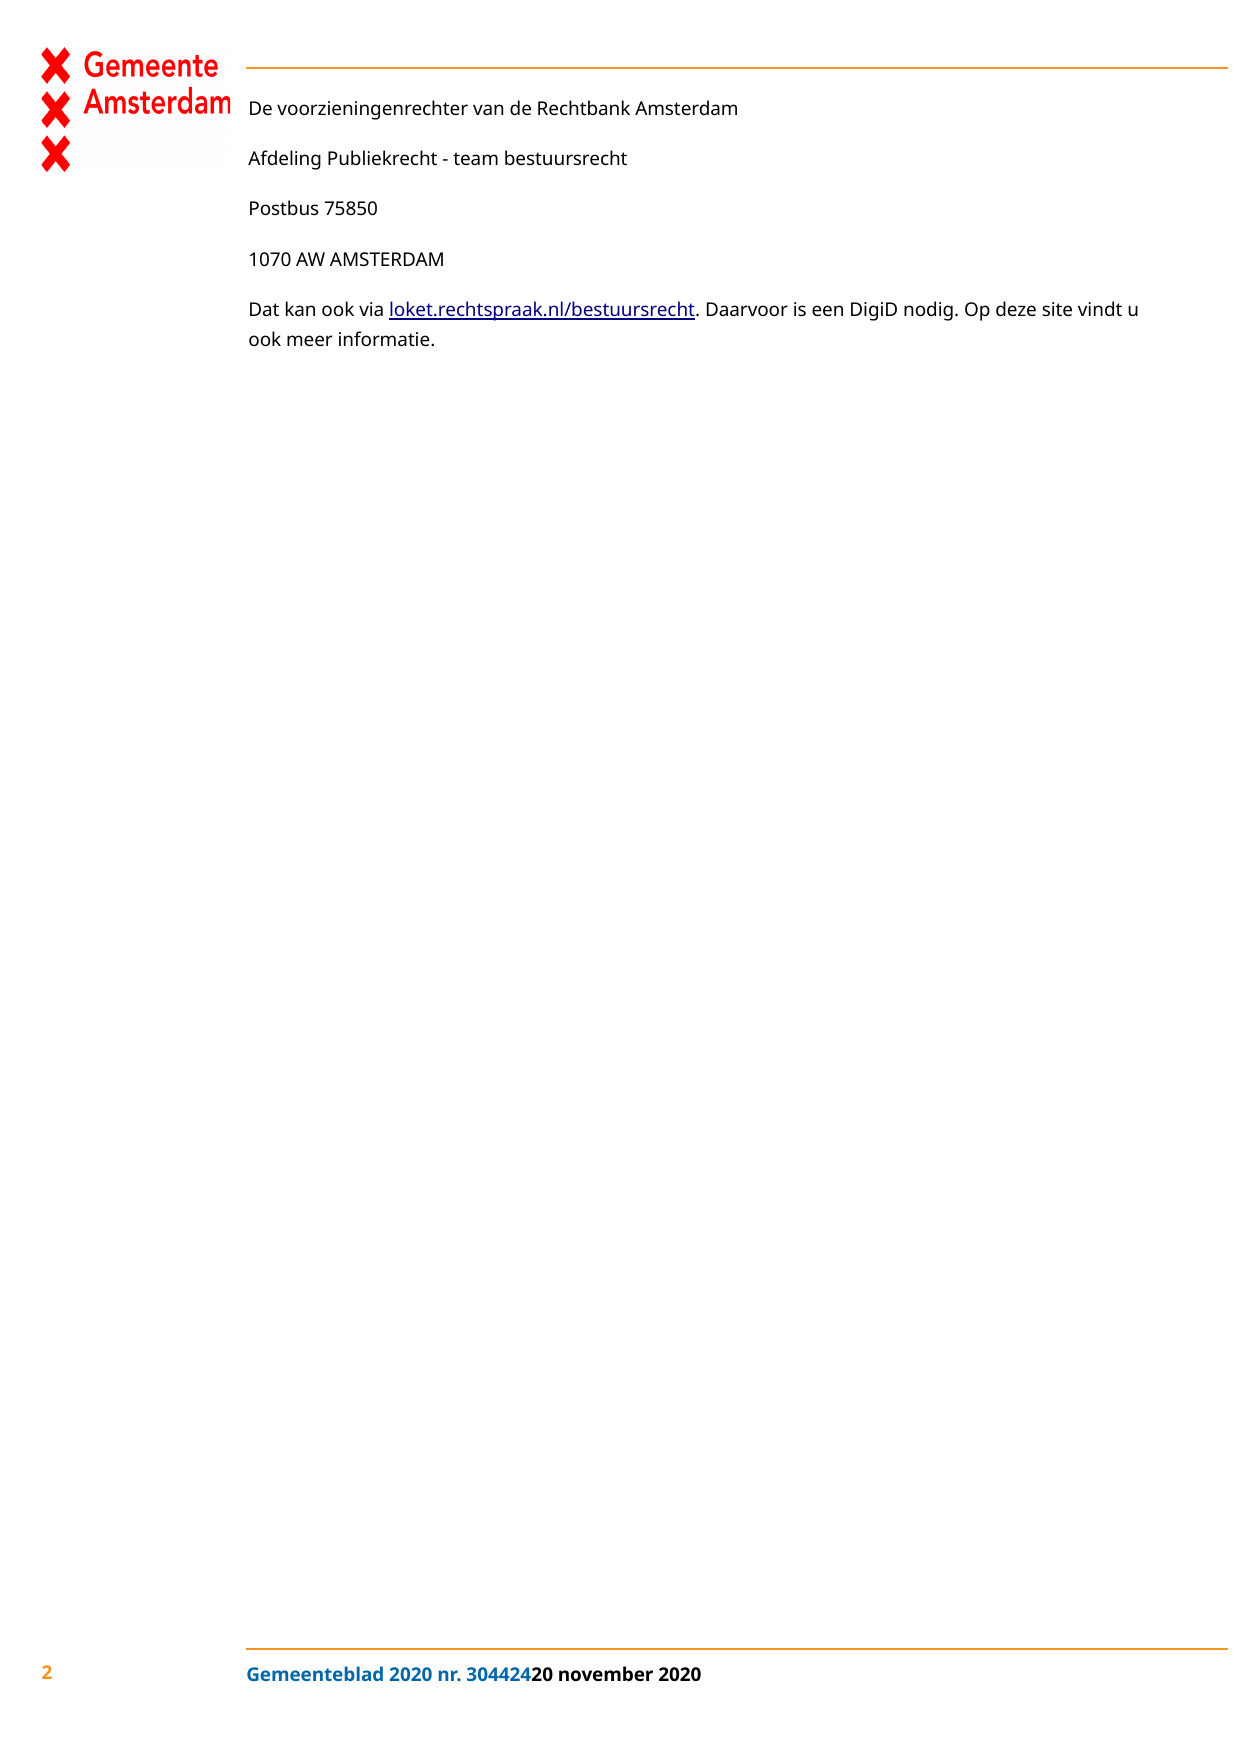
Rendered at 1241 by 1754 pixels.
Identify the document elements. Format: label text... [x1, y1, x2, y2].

text Dat kan ook via loket.rechtspraak.nl/bestuursrecht. Daarvoor is een DigiD nodig. Op deze site vindt u ook meer informatie. [248, 296, 1152, 352]
text 1070 AW AMSTERDAM [248, 246, 1152, 272]
text De voorzieningenrechter van de Rechtbank Amsterdam [248, 95, 1152, 121]
picture [41, 47, 231, 172]
text Postbus 75850 [248, 196, 1152, 221]
text Afdeling Publiekrecht - team bestuursrecht [248, 145, 1152, 171]
